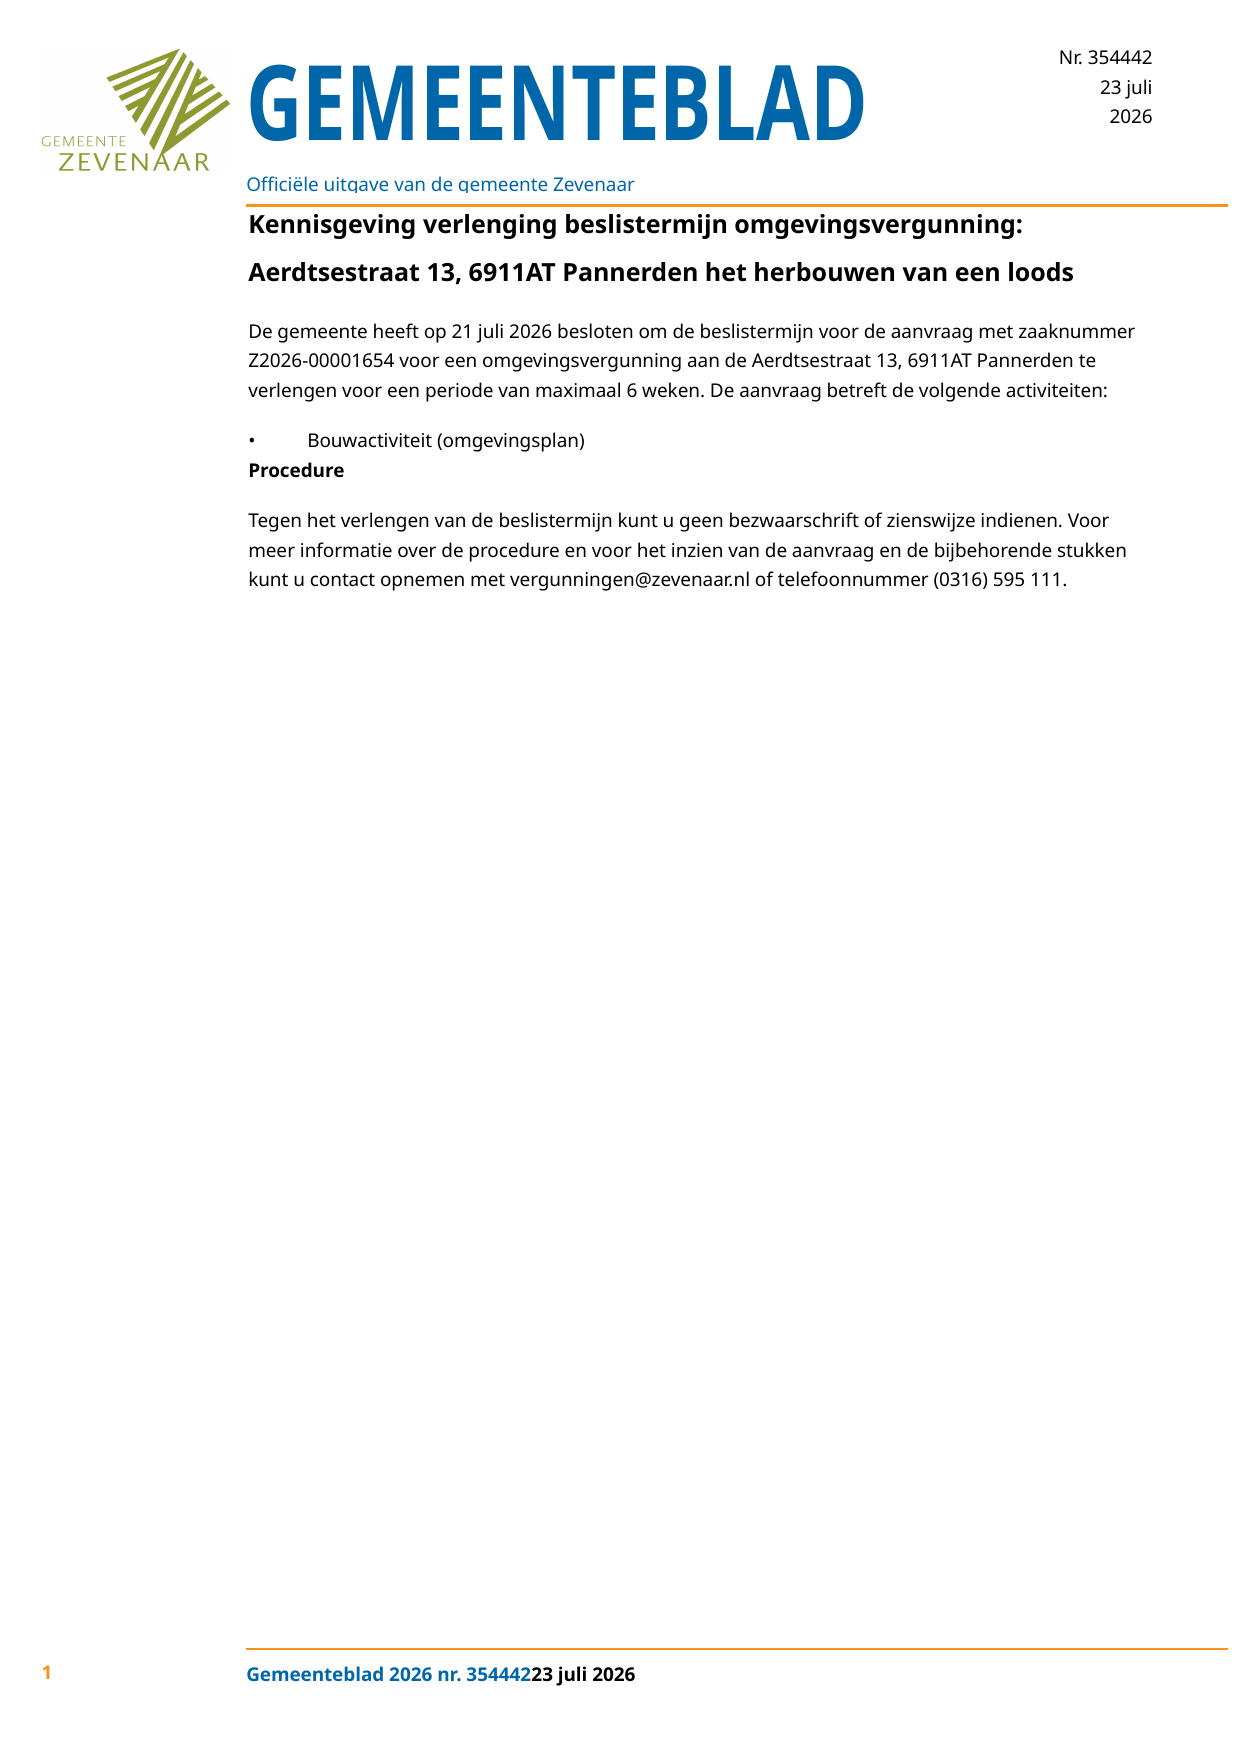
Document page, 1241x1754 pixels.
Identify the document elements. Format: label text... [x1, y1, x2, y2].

list Bouwactiviteit (omgevingsplan) [248, 427, 1152, 453]
text Kennisgeving verlenging beslistermijn omgevingsvergunning: Aerdtsestraat 13, 6911AT Pannerden het herbouwen van een loods [248, 207, 1152, 288]
picture [41, 47, 231, 172]
text De gemeente heeft op 21 juli 2026 besloten om de beslistermijn voor de aanvraag met zaaknummer Z2026-00001654 voor een omgevingsvergunning aan de Aerdtsestraat 13, 6911AT Pannerden te verlengen voor een periode van maximaal 6 weken. De aanvraag betreft de volgende activiteiten: [248, 318, 1152, 403]
text Tegen het verlengen van de beslistermijn kunt u geen bezwaarschrift of zienswijze indienen. Voor meer informatie over de procedure en voor het inzien van de aanvraag en de bijbehorende stukken kunt u contact opnemen met vergunningen@zevenaar.nl of telefoonnummer (0316) 595 111. [248, 507, 1152, 592]
text Procedure [248, 457, 1152, 483]
